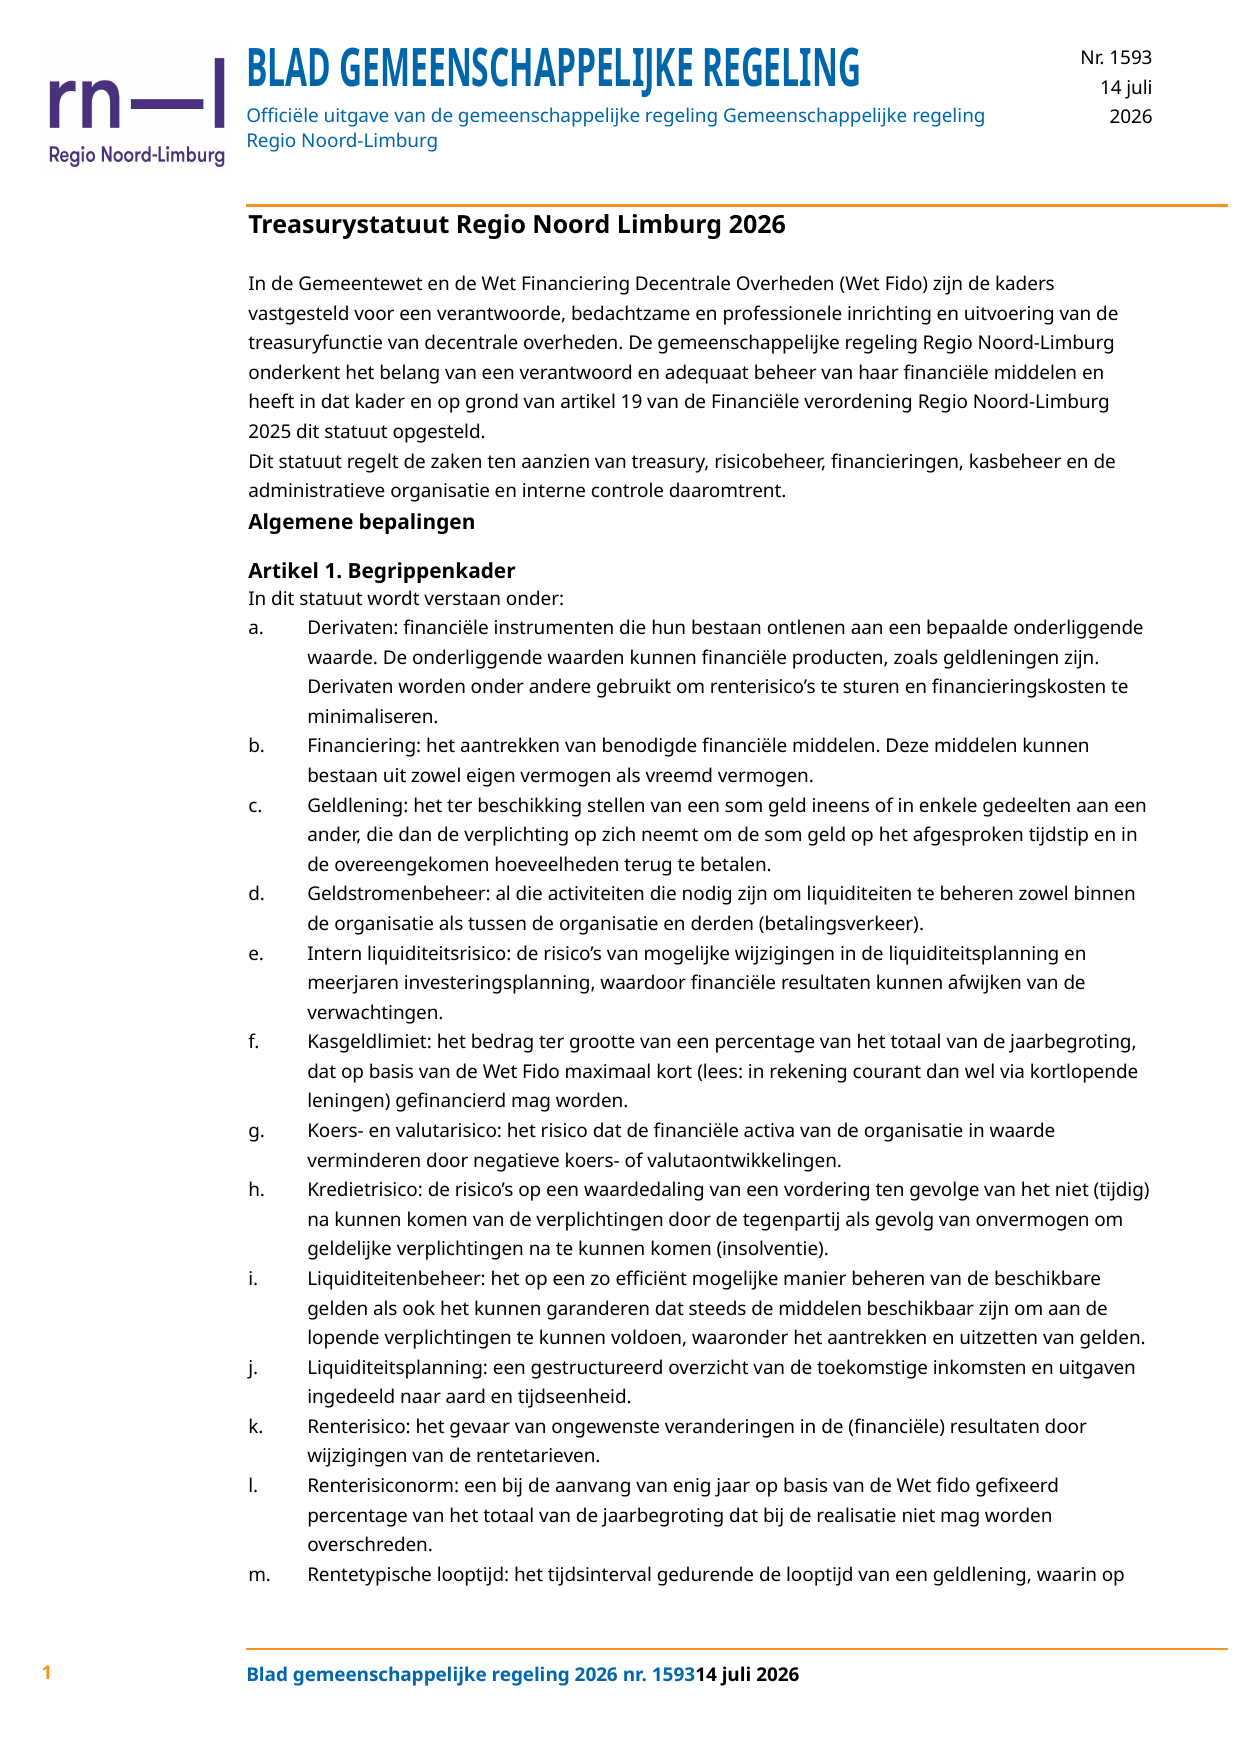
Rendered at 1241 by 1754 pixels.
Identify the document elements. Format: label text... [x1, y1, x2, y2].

text Algemene bepalingen [248, 507, 1152, 535]
list Financiering: het aantrekken van benodigde financiële middelen. Deze middelen kunnen bestaan uit zowel eigen vermogen als vreemd vermogen. [248, 733, 1152, 788]
list Rentetypische looptijd: het tijdsinterval gedurende de looptijd van een geldlening, waarin op [248, 1561, 1152, 1587]
list Geldstromenbeheer: al die activiteiten die nodig zijn om liquiditeiten te beheren zowel binnen de organisatie als tussen de organisatie en derden (betalingsverkeer). [248, 881, 1152, 936]
list Koers- en valutarisico: het risico dat de financiële activa van de organisatie in waarde verminderen door negatieve koers- of valutaontwikkelingen. [248, 1117, 1152, 1172]
list Liquiditeitsplanning: een gestructureerd overzicht van de toekomstige inkomsten en uitgaven ingedeeld naar aard en tijdseenheid. [248, 1354, 1152, 1409]
list Intern liquiditeitsrisico: de risico’s van mogelijke wijzigingen in de liquiditeitsplanning en meerjaren investeringsplanning, waardoor financiële resultaten kunnen afwijken van de verwachtingen. [248, 940, 1152, 1024]
list Derivaten: financiële instrumenten die hun bestaan ontlenen aan een bepaalde onderliggende waarde. De onderliggende waarden kunnen financiële producten, zoals geldleningen zijn. Derivaten worden onder andere gebruikt om renterisico’s te sturen en financieringskosten te minimaliseren. [248, 614, 1152, 729]
list Geldlening: het ter beschikking stellen van een som geld ineens of in enkele gedeelten aan een ander, die dan de verplichting op zich neemt om de som geld op het afgesproken tijdstip en in de overeengekomen hoeveelheden terug te betalen. [248, 792, 1152, 877]
list Kasgeldlimiet: het bedrag ter grootte van een percentage van het totaal van de jaarbegroting, dat op basis van de Wet Fido maximaal kort (lees: in rekening courant dan wel via kortlopende leningen) gefinancierd mag worden. [248, 1028, 1152, 1113]
text Treasurystatuut Regio Noord Limburg 2026 [248, 207, 1152, 241]
picture [41, 47, 231, 172]
list Kredietrisico: de risico’s op een waardedaling van een vordering ten gevolge van het niet (tijdig) na kunnen komen van de verplichtingen door de tegenpartij als gevolg van onvermogen om geldelijke verplichtingen na te kunnen komen (insolventie). [248, 1176, 1152, 1261]
list Liquiditeitenbeheer: het op een zo efficiënt mogelijke manier beheren van de beschikbare gelden als ook het kunnen garanderen dat steeds de middelen beschikbaar zijn om aan de lopende verplichtingen te kunnen voldoen, waaronder het aantrekken en uitzetten van gelden. [248, 1265, 1152, 1350]
text In dit statuut wordt verstaan onder: [248, 585, 1152, 610]
list Renterisico: het gevaar van ongewenste veranderingen in de (financiële) resultaten door wijzigingen van de rentetarieven. [248, 1413, 1152, 1468]
text In de Gemeentewet en de Wet Financiering Decentrale Overheden (Wet Fido) zijn de kaders vastgesteld voor een verantwoorde, bedachtzame en professionele inrichting en uitvoering van de treasuryfunctie van decentrale overheden. De gemeenschappelijke regeling Regio Noord-Limburg onderkent het belang van een verantwoord en adequaat beheer van haar financiële middelen en heeft in dat kader en op grond van artikel 19 van de Financiële verordening Regio Noord-Limburg 2025 dit statuut opgesteld. [248, 270, 1152, 444]
text Dit statuut regelt de zaken ten aanzien van treasury, risicobeheer, financieringen, kasbeheer en de administratieve organisatie en interne controle daaromtrent. [248, 448, 1152, 503]
text Artikel 1. Begrippenkader [248, 556, 1152, 585]
list Renterisiconorm: een bij de aanvang van enig jaar op basis van de Wet fido gefixeerd percentage van het totaal van de jaarbegroting dat bij de realisatie niet mag worden overschreden. [248, 1472, 1152, 1557]
